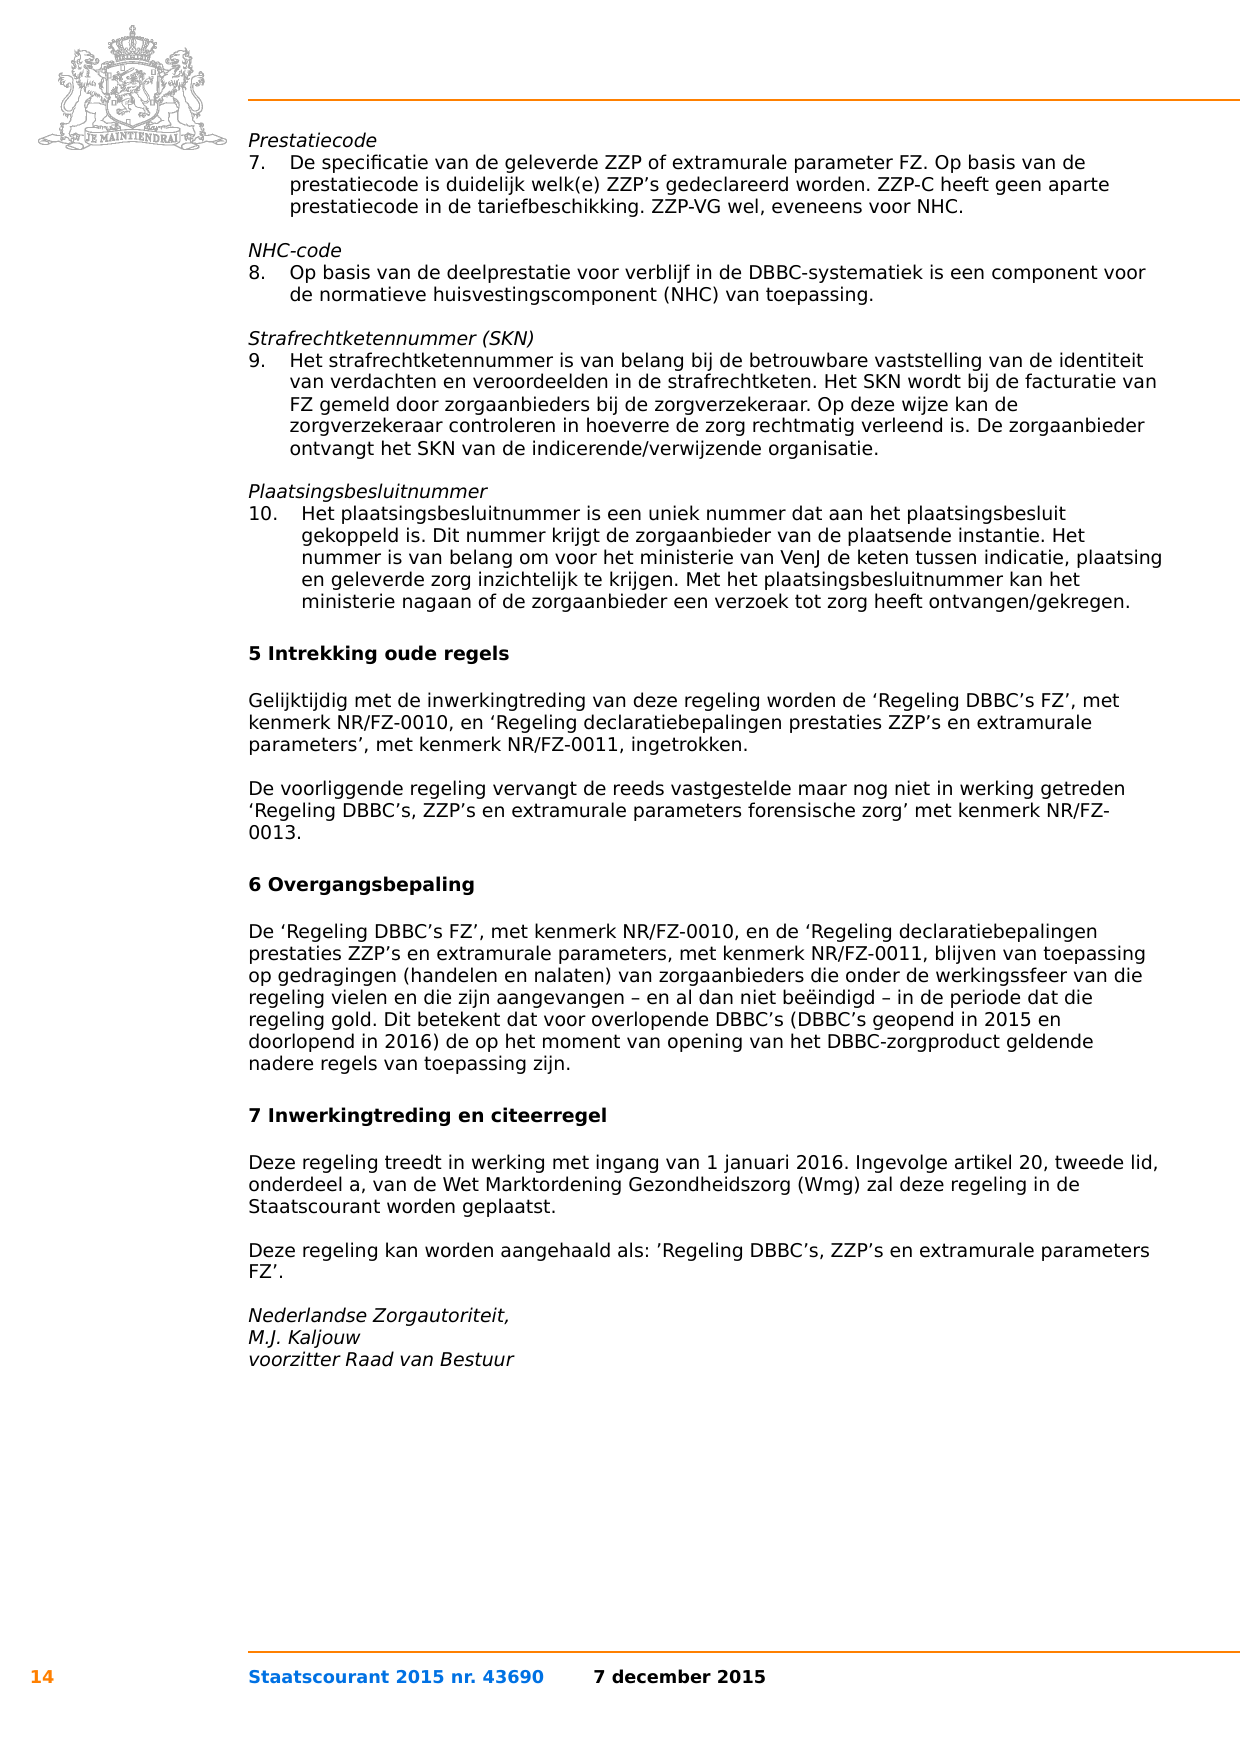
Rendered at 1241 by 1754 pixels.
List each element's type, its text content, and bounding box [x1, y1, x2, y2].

subtitle Prestatiecode [248, 130, 1163, 152]
text 10. Het plaatsingsbesluitnummer is een uniek nummer dat aan het plaatsingsbesluit gekoppeld is. Dit nummer krijgt de zorgaanbieder van de plaatsende instantie. Het nummer is van belang om voor het ministerie van VenJ de keten tussen indicatie, plaatsing en geleverde zorg inzichtelijk te krijgen. Met het plaatsingsbesluitnummer kan het ministerie nagaan of de zorgaanbieder een verzoek tot zorg heeft ontvangen/gekregen. [248, 503, 1163, 613]
text De voorliggende regeling vervangt de reeds vastgestelde maar nog niet in werking getreden ‘Regeling DBBC’s, ZZP’s en extramurale parameters forensische zorg’ met kenmerk NR/FZ-0013. [248, 778, 1163, 844]
text De ‘Regeling DBBC’s FZ’, met kenmerk NR/FZ-0010, en de ‘Regeling declaratiebepalingen prestaties ZZP’s en extramurale parameters, met kenmerk NR/FZ-0011, blijven van toepassing op gedragingen (handelen en nalaten) van zorgaanbieders die onder de werkingssfeer van die regeling vielen en die zijn aangevangen – en al dan niet beëindigd – in de periode dat die regeling gold. Dit betekent dat voor overlopende DBBC’s (DBBC’s geopend in 2015 en doorlopend in 2016) de op het moment van opening van het DBBC-zorgproduct geldende nadere regels van toepassing zijn. [248, 921, 1163, 1075]
text 7. De specificatie van de geleverde ZZP of extramurale parameter FZ. Op basis van de prestatiecode is duidelijk welk(e) ZZP’s gedeclareerd worden. ZZP-C heeft geen aparte prestatiecode in de tariefbeschikking. ZZP-VG wel, eveneens voor NHC. [248, 152, 1163, 218]
text 8. Op basis van de deelprestatie voor verblijf in de DBBC-systematiek is een component voor de normatieve huisvestingscomponent (NHC) van toepassing. [248, 262, 1163, 306]
subtitle 6 Overgangsbepaling [248, 874, 1163, 896]
subtitle Strafrechtketennummer (SKN) [248, 327, 1163, 349]
text Deze regeling kan worden aangehaald als: ’Regeling DBBC’s, ZZP’s en extramurale parameters FZ’. [248, 1239, 1163, 1283]
subtitle Plaatsingsbesluitnummer [248, 481, 1163, 503]
subtitle NHC-code [248, 240, 1163, 262]
subtitle 7 Inwerkingtreding en citeerregel [248, 1105, 1163, 1127]
text Nederlandse Zorgautoriteit, M.J. Kaljouw voorzitter Raad van Bestuur [248, 1305, 1163, 1371]
text 9. Het strafrechtketennummer is van belang bij de betrouwbare vaststelling van de identiteit van verdachten en veroordeelden in de strafrechtketen. Het SKN wordt bij de facturatie van FZ gemeld door zorgaanbieders bij de zorgverzekeraar. Op deze wijze kan de zorgverzekeraar controleren in hoeverre de zorg rechtmatig verleend is. De zorgaanbieder ontvangt het SKN van de indicerende/verwijzende organisatie. [248, 349, 1163, 459]
subtitle 5 Intrekking oude regels [248, 643, 1163, 665]
picture [38, 25, 227, 150]
text Deze regeling treedt in werking met ingang van 1 januari 2016. Ingevolge artikel 20, tweede lid, onderdeel a, van de Wet Marktordening Gezondheidszorg (Wmg) zal deze regeling in de Staatscourant worden geplaatst. [248, 1152, 1163, 1218]
text Gelijktijdig met de inwerkingtreding van deze regeling worden de ‘Regeling DBBC’s FZ’, met kenmerk NR/FZ-0010, en ‘Regeling declaratiebepalingen prestaties ZZP’s en extramurale parameters’, met kenmerk NR/FZ-0011, ingetrokken. [248, 690, 1163, 756]
